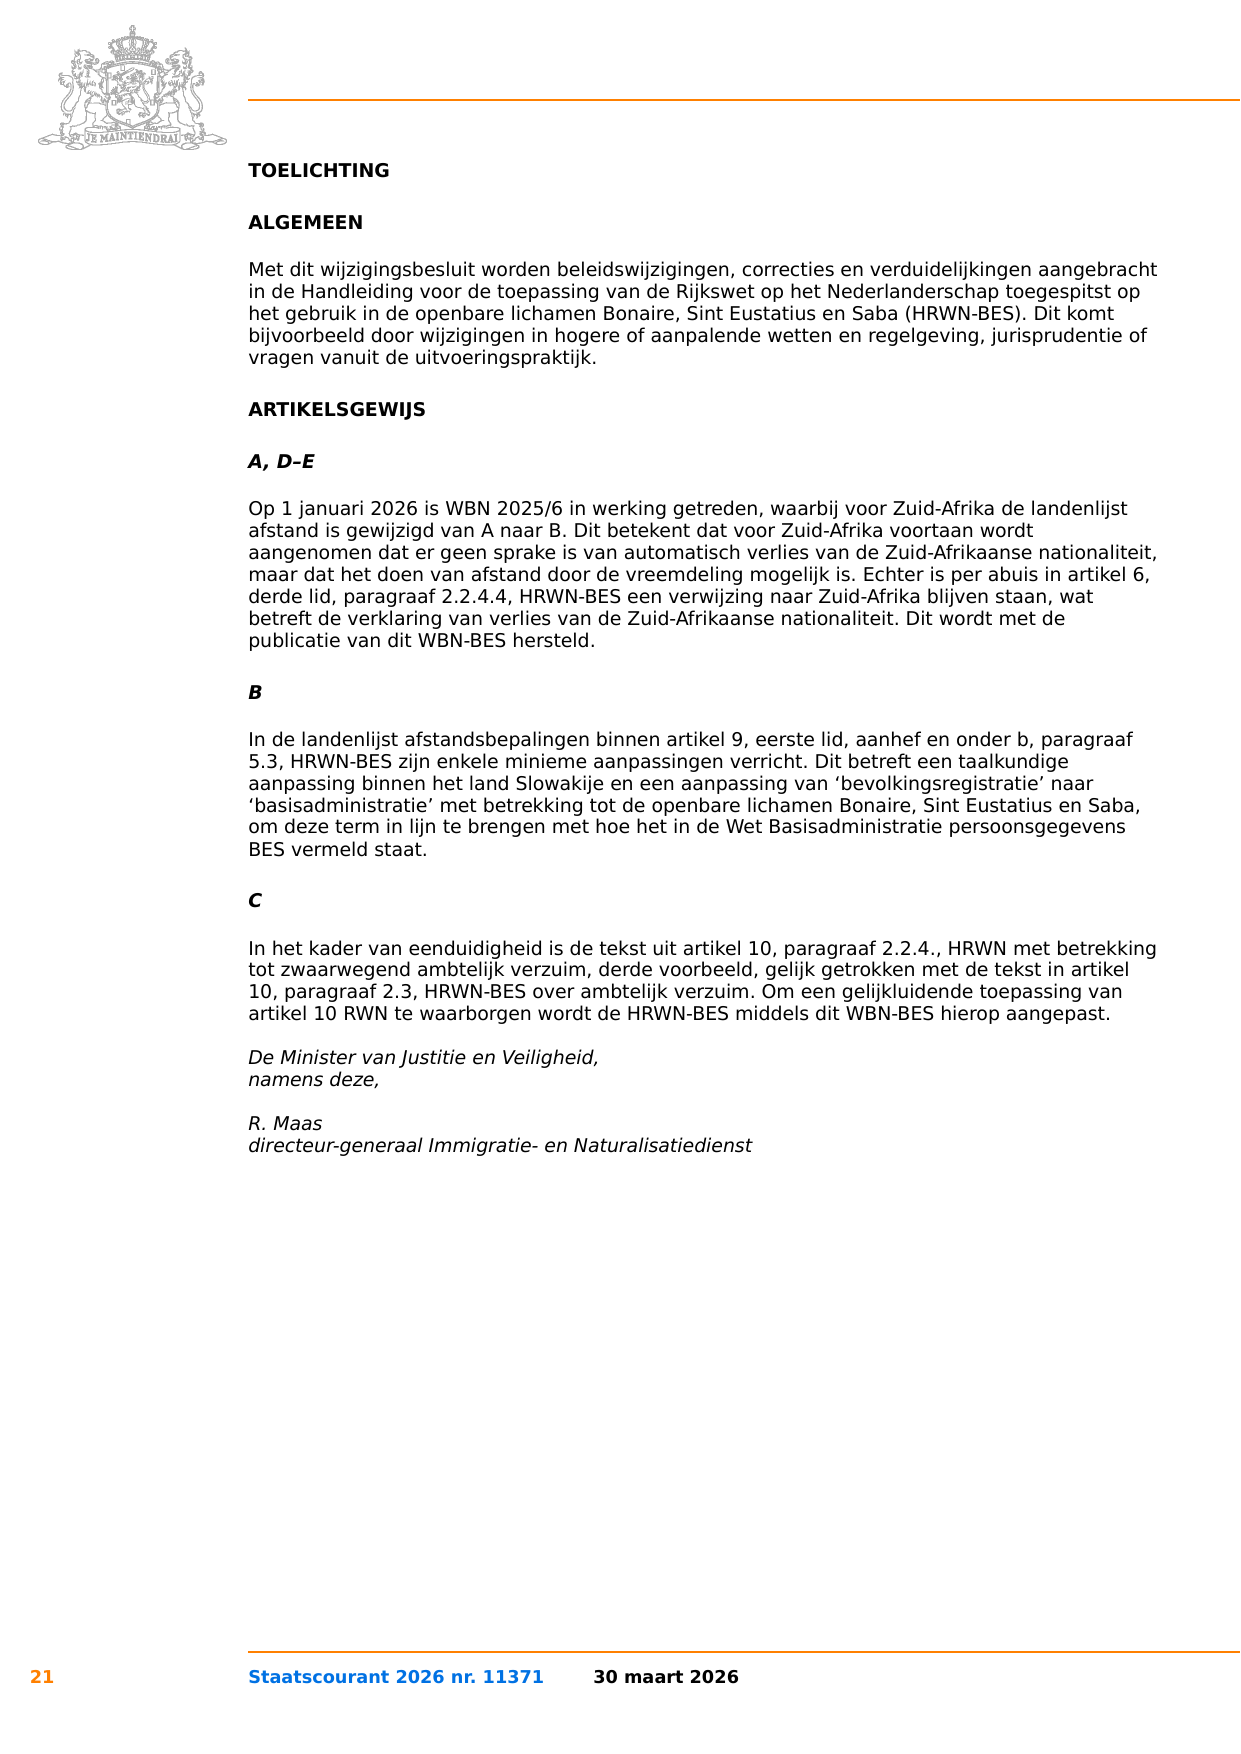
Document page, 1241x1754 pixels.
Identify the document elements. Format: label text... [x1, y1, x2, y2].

subtitle TOELICHTING [248, 160, 1163, 182]
subtitle A, D–E [248, 451, 1163, 473]
text De Minister van Justitie en Veiligheid, namens deze, R. Maas directeur-generaal Immigratie- en Naturalisatiedienst [248, 1047, 1163, 1157]
text In de landenlijst afstandsbepalingen binnen artikel 9, eerste lid, aanhef en onder b, paragraaf 5.3, HRWN-BES zijn enkele minieme aanpassingen verricht. Dit betreft een taalkundige aanpassing binnen het land Slowakije en een aanpassing van ‘bevolkingsregistratie’ naar ‘basisadministratie’ met betrekking tot de openbare lichamen Bonaire, Sint Eustatius en Saba, om deze term in lijn te brengen met hoe het in de Wet Basisadministratie persoonsgegevens BES vermeld staat. [248, 728, 1163, 860]
subtitle ARTIKELSGEWIJS [248, 399, 1163, 421]
text Op 1 januari 2026 is WBN 2025/6 in werking getreden, waarbij voor Zuid-Afrika de landenlijst afstand is gewijzigd van A naar B. Dit betekent dat voor Zuid-Afrika voortaan wordt aangenomen dat er geen sprake is van automatisch verlies van de Zuid-Afrikaanse nationaliteit, maar dat het doen van afstand door de vreemdeling mogelijk is. Echter is per abuis in artikel 6, derde lid, paragraaf 2.2.4.4, HRWN-BES een verwijzing naar Zuid-Afrika blijven staan, wat betreft de verklaring van verlies van de Zuid-Afrikaanse nationaliteit. Dit wordt met de publicatie van dit WBN-BES hersteld. [248, 498, 1163, 652]
text Met dit wijzigingsbesluit worden beleidswijzigingen, correcties en verduidelijkingen aangebracht in de Handleiding voor de toepassing van de Rijkswet op het Nederlanderschap toegespitst op het gebruik in de openbare lichamen Bonaire, Sint Eustatius en Saba (HRWN-BES). Dit komt bijvoorbeeld door wijzigingen in hogere of aanpalende wetten en regelgeving, jurisprudentie of vragen vanuit de uitvoeringspraktijk. [248, 259, 1163, 369]
picture [38, 25, 227, 150]
subtitle B [248, 682, 1163, 703]
subtitle C [248, 890, 1163, 912]
text In het kader van eenduidigheid is de tekst uit artikel 10, paragraaf 2.2.4., HRWN met betrekking tot zwaarwegend ambtelijk verzuim, derde voorbeeld, gelijk getrokken met de tekst in artikel 10, paragraaf 2.3, HRWN-BES over ambtelijk verzuim. Om een gelijkluidende toepassing van artikel 10 RWN te waarborgen wordt de HRWN-BES middels dit WBN-BES hierop aangepast. [248, 937, 1163, 1025]
subtitle ALGEMEEN [248, 212, 1163, 234]
